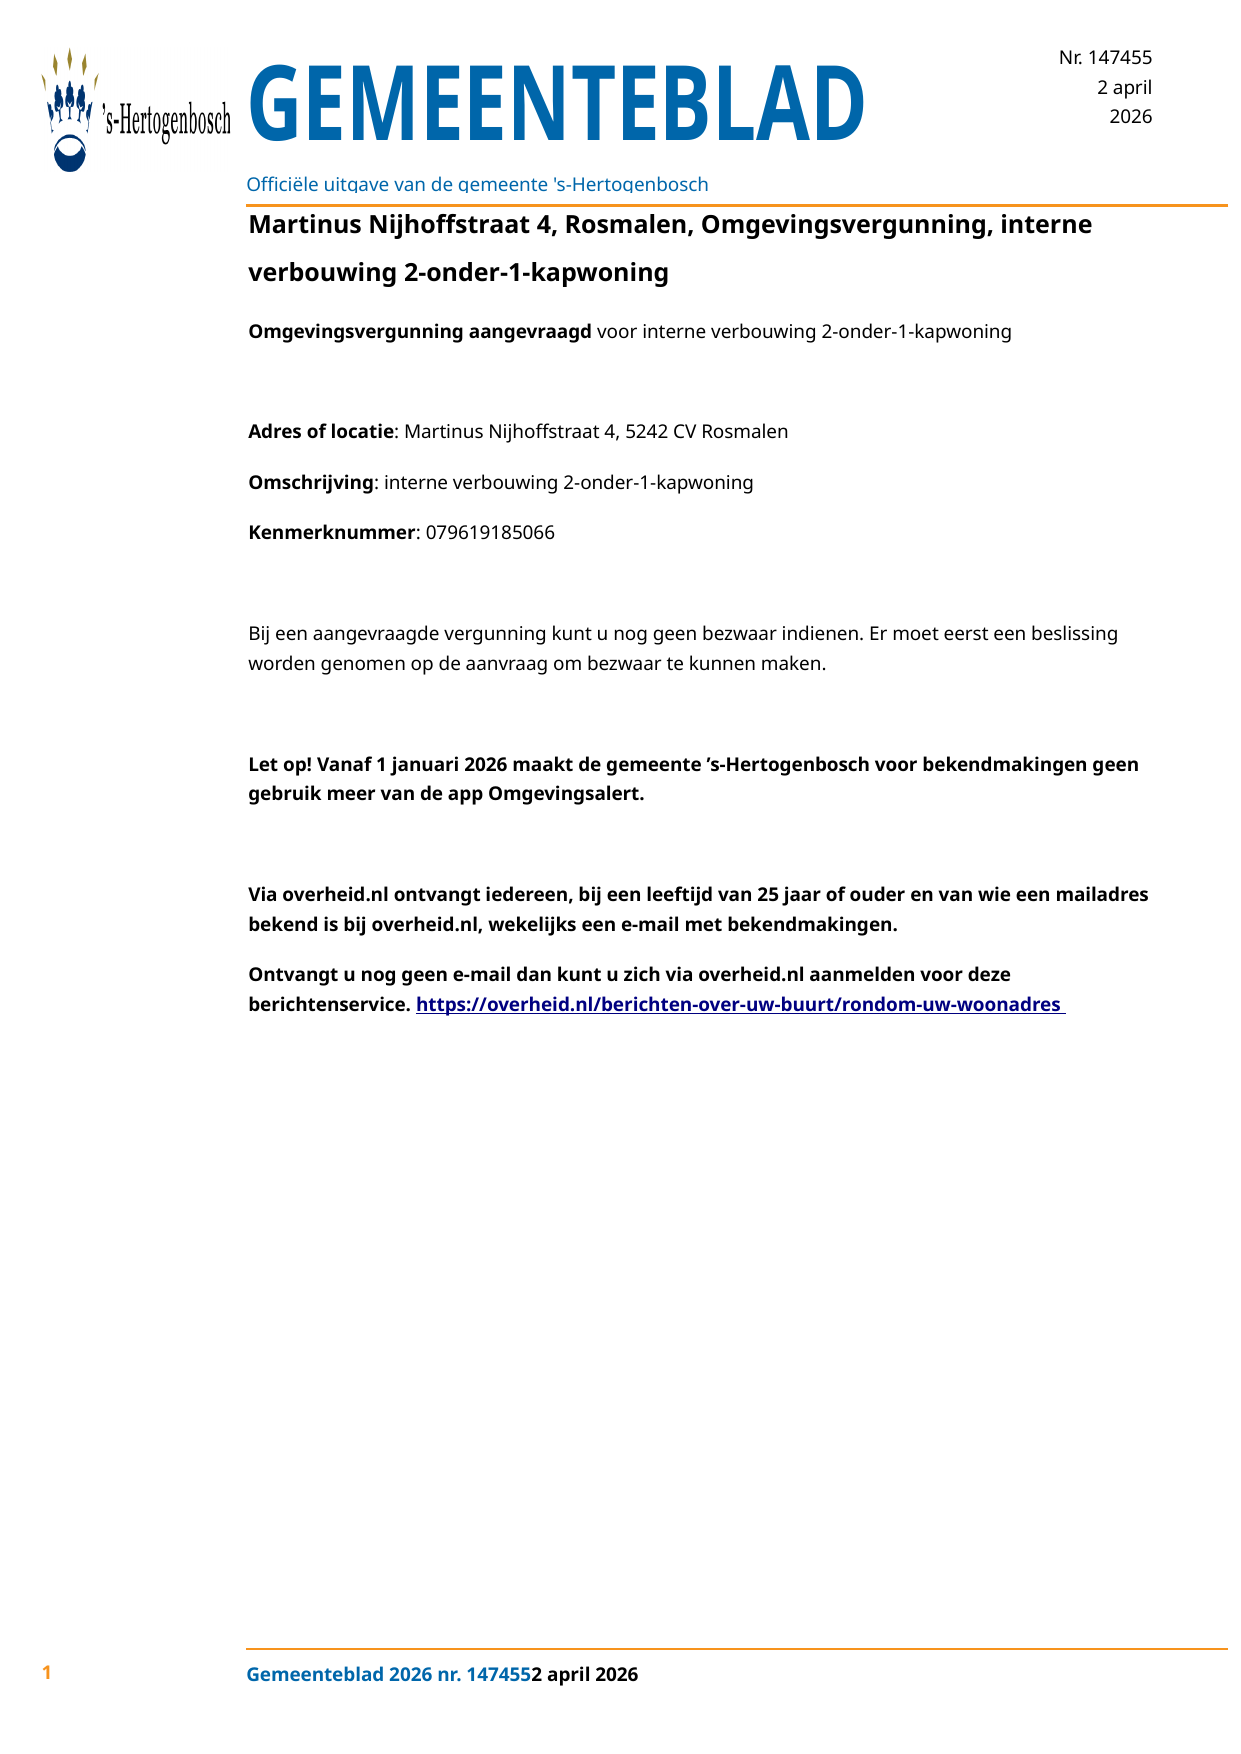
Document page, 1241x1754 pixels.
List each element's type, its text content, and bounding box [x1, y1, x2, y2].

text Martinus Nijhoffstraat 4, Rosmalen, Omgevingsvergunning, interne verbouwing 2-onder-1-kapwoning [248, 207, 1152, 288]
picture [41, 47, 231, 172]
text Omgevingsvergunning aangevraagd voor interne verbouwing 2-onder-1-kapwoning [248, 318, 1152, 344]
text Adres of locatie: Martinus Nijhoffstraat 4, 5242 CV Rosmalen [248, 419, 1152, 444]
text Ontvangt u nog geen e-mail dan kunt u zich via overheid.nl aanmelden voor deze berichtenservice. https://overheid.nl/berichten-over-uw-buurt/rondom-uw-woonadres [248, 961, 1152, 1017]
text Bij een aangevraagde vergunning kunt u nog geen bezwaar indienen. Er moet eerst een beslissing worden genomen op de aanvraag om bezwaar te kunnen maken. [248, 620, 1152, 676]
text Let op! Vanaf 1 januari 2026 maakt de gemeente ’s-Hertogenbosch voor bekendmakingen geen gebruik meer van de app Omgevingsalert. [248, 751, 1152, 806]
text Via overheid.nl ontvangt iedereen, bij een leeftijd van 25 jaar of ouder en van wie een mailadres bekend is bij overheid.nl, wekelijks een e-mail met bekendmakingen. [248, 881, 1152, 937]
text Omschrijving: interne verbouwing 2-onder-1-kapwoning [248, 469, 1152, 495]
text Kenmerknummer: 079619185066 [248, 519, 1152, 545]
